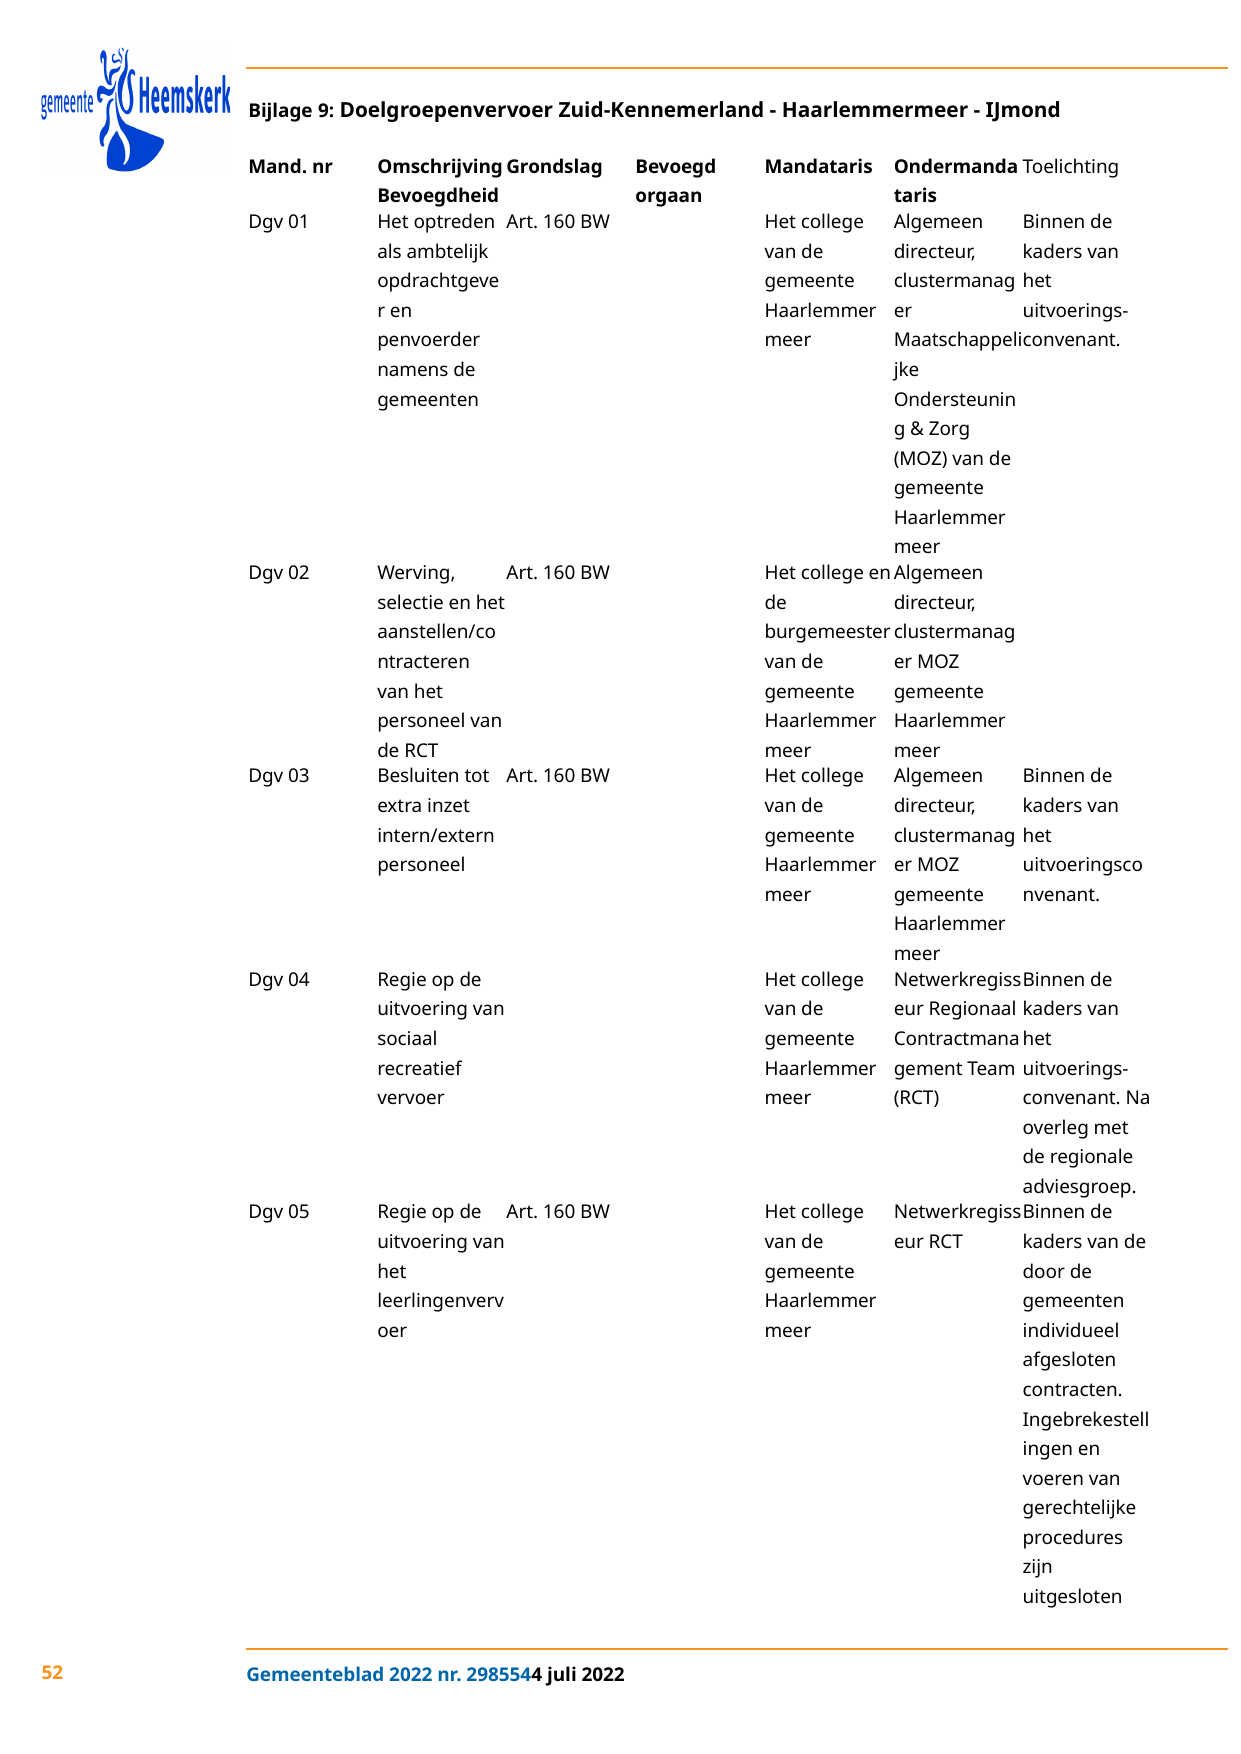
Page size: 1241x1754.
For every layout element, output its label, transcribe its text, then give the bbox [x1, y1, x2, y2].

table_cell Het college van de gemeente Haarlemmermeer [764, 763, 893, 966]
table_cell Binnen de kaders van het uitvoerings-convenant. Na overleg met de regionale adviesgroep. [1023, 966, 1152, 1199]
table_cell Besluiten tot extra inzet intern/extern personeel [377, 763, 506, 966]
table_cell Het college van de gemeente Haarlemmermeer [764, 966, 893, 1199]
picture [41, 47, 231, 172]
table_cell Algemeen directeur, clustermanager Maatschappelijke Ondersteuning & Zorg (MOZ) van de gemeente Haarlemmermeer [894, 208, 1022, 559]
table_cell [635, 1199, 764, 1609]
table_cell [1023, 560, 1152, 763]
table_cell Het college van de gemeente Haarlemmermeer [764, 1199, 893, 1609]
table_cell Algemeen directeur, clustermanager MOZ gemeente Haarlemmermeer [894, 763, 1022, 966]
table_cell Art. 160 BW [506, 1199, 635, 1609]
table_cell [635, 208, 764, 559]
table_cell Het college van de gemeente Haarlemmermeer [764, 208, 893, 559]
table_cell Dgv 05 [248, 1199, 377, 1609]
table_cell Binnen de kaders van het uitvoeringsconvenant. [1023, 763, 1152, 966]
table_cell Netwerkregisseur Regionaal Contractmanagement Team (RCT) [894, 966, 1022, 1199]
text Bijlage 9: Doelgroepenvervoer Zuid-Kennemerland - Haarlemmermeer - IJmond [248, 95, 1152, 123]
table_cell Netwerkregisseur RCT [894, 1199, 1022, 1609]
table_cell Het optreden als ambtelijk opdrachtgever en penvoerder namens de gemeenten [377, 208, 506, 559]
table_cell [635, 560, 764, 763]
table_header Mandataris [764, 153, 893, 208]
table_cell Regie op de uitvoering van het leerlingenvervoer [377, 1199, 506, 1609]
table_cell Art. 160 BW [506, 763, 635, 966]
table_cell Algemeen directeur, clustermanager MOZ gemeente Haarlemmermeer [894, 560, 1022, 763]
table_cell Dgv 04 [248, 966, 377, 1199]
table_cell Dgv 01 [248, 208, 377, 559]
table_cell [506, 966, 635, 1199]
table_header Mand. nr [248, 153, 377, 208]
table_cell [635, 966, 764, 1199]
table_header Toelichting [1023, 153, 1152, 208]
table_header Ondermandataris [894, 153, 1022, 208]
table_cell Het college en de burgemeester van de gemeente Haarlemmermeer [764, 560, 893, 763]
table_cell Binnen de kaders van de door de gemeenten individueel afgesloten contracten. Ingebrekestellingen en voeren van gerechtelijke procedures zijn uitgesloten [1023, 1199, 1152, 1609]
table_cell Regie op de uitvoering van sociaal recreatief vervoer [377, 966, 506, 1199]
table_cell Dgv 03 [248, 763, 377, 966]
table_header Bevoegd orgaan [635, 153, 764, 208]
table_cell [635, 763, 764, 966]
table_cell Art. 160 BW [506, 560, 635, 763]
table_header Omschrijving Bevoegdheid [377, 153, 506, 208]
table_cell Art. 160 BW [506, 208, 635, 559]
table_cell Binnen de kaders van het uitvoerings-convenant. [1023, 208, 1152, 559]
table_cell Dgv 02 [248, 560, 377, 763]
table_cell Werving, selectie en het aanstellen/contracteren van het personeel van de RCT [377, 560, 506, 763]
table_header Grondslag [506, 153, 635, 208]
